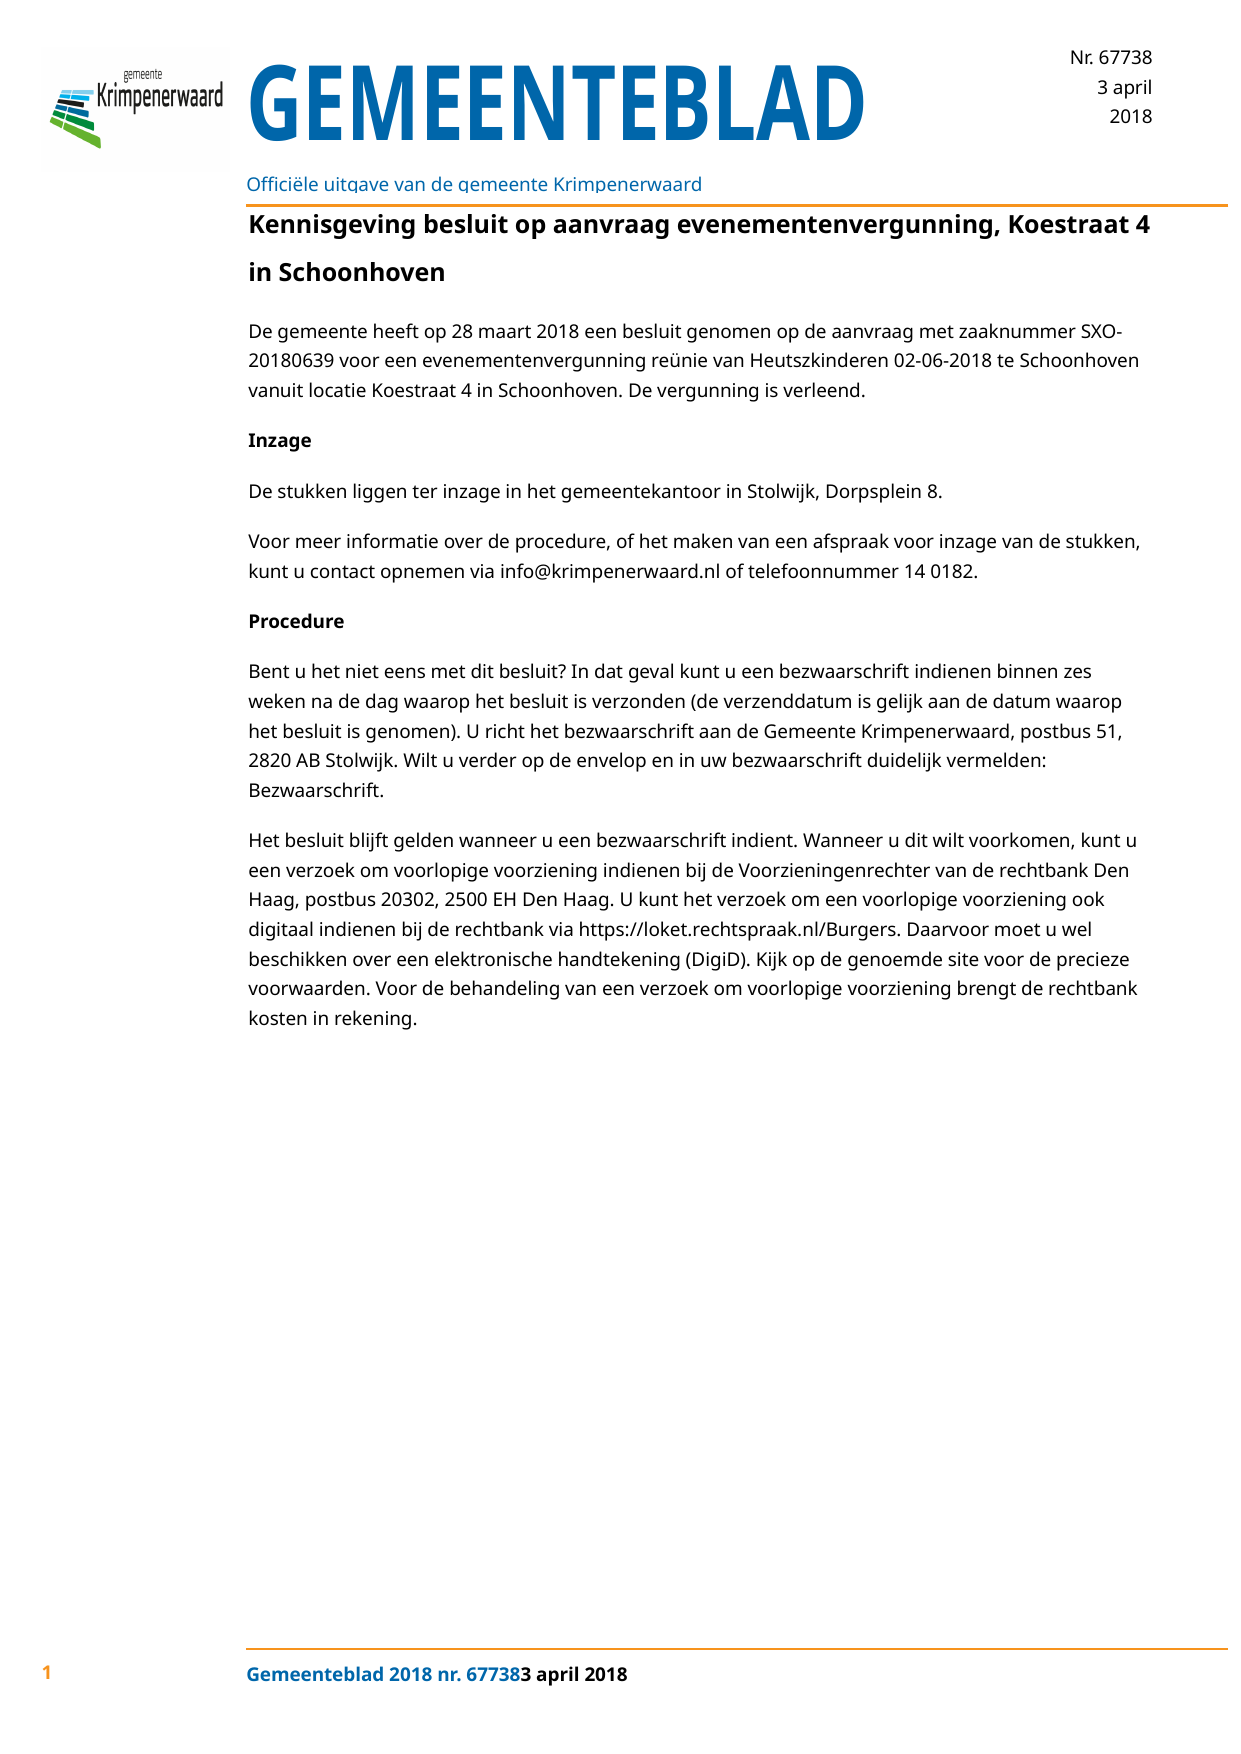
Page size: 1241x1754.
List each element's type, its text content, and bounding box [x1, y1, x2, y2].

text De gemeente heeft op 28 maart 2018 een besluit genomen op de aanvraag met zaaknummer SXO-20180639 voor een evenementenvergunning reünie van Heutszkinderen 02-06-2018 te Schoonhoven vanuit locatie Koestraat 4 in Schoonhoven. De vergunning is verleend. [248, 318, 1152, 403]
text Procedure [248, 608, 1152, 634]
picture [41, 47, 231, 172]
text De stukken liggen ter inzage in het gemeentekantoor in Stolwijk, Dorpsplein 8. [248, 478, 1152, 504]
text Inzage [248, 427, 1152, 453]
text Het besluit blijft gelden wanneer u een bezwaarschrift indient. Wanneer u dit wilt voorkomen, kunt u een verzoek om voorlopige voorziening indienen bij de Voorzieningenrechter van de rechtbank Den Haag, postbus 20302, 2500 EH Den Haag. U kunt het verzoek om een voorlopige voorziening ook digitaal indienen bij de rechtbank via https://loket.rechtspraak.nl/Burgers. Daarvoor moet u wel beschikken over een elektronische handtekening (DigiD). Kijk op de genoemde site voor de precieze voorwaarden. Voor de behandeling van een verzoek om voorlopige voorziening brengt de rechtbank kosten in rekening. [248, 827, 1152, 1031]
text Bent u het niet eens met dit besluit? In dat geval kunt u een bezwaarschrift indienen binnen zes weken na de dag waarop het besluit is verzonden (de verzenddatum is gelijk aan de datum waarop het besluit is genomen). U richt het bezwaarschrift aan de Gemeente Krimpenerwaard, postbus 51, 2820 AB Stolwijk. Wilt u verder op de envelop en in uw bezwaarschrift duidelijk vermelden: Bezwaarschrift. [248, 659, 1152, 803]
text Kennisgeving besluit op aanvraag evenementenvergunning, Koestraat 4 in Schoonhoven [248, 207, 1152, 288]
text Voor meer informatie over de procedure, of het maken van een afspraak voor inzage van de stukken, kunt u contact opnemen via info@krimpenerwaard.nl of telefoonnummer 14 0182. [248, 528, 1152, 584]
